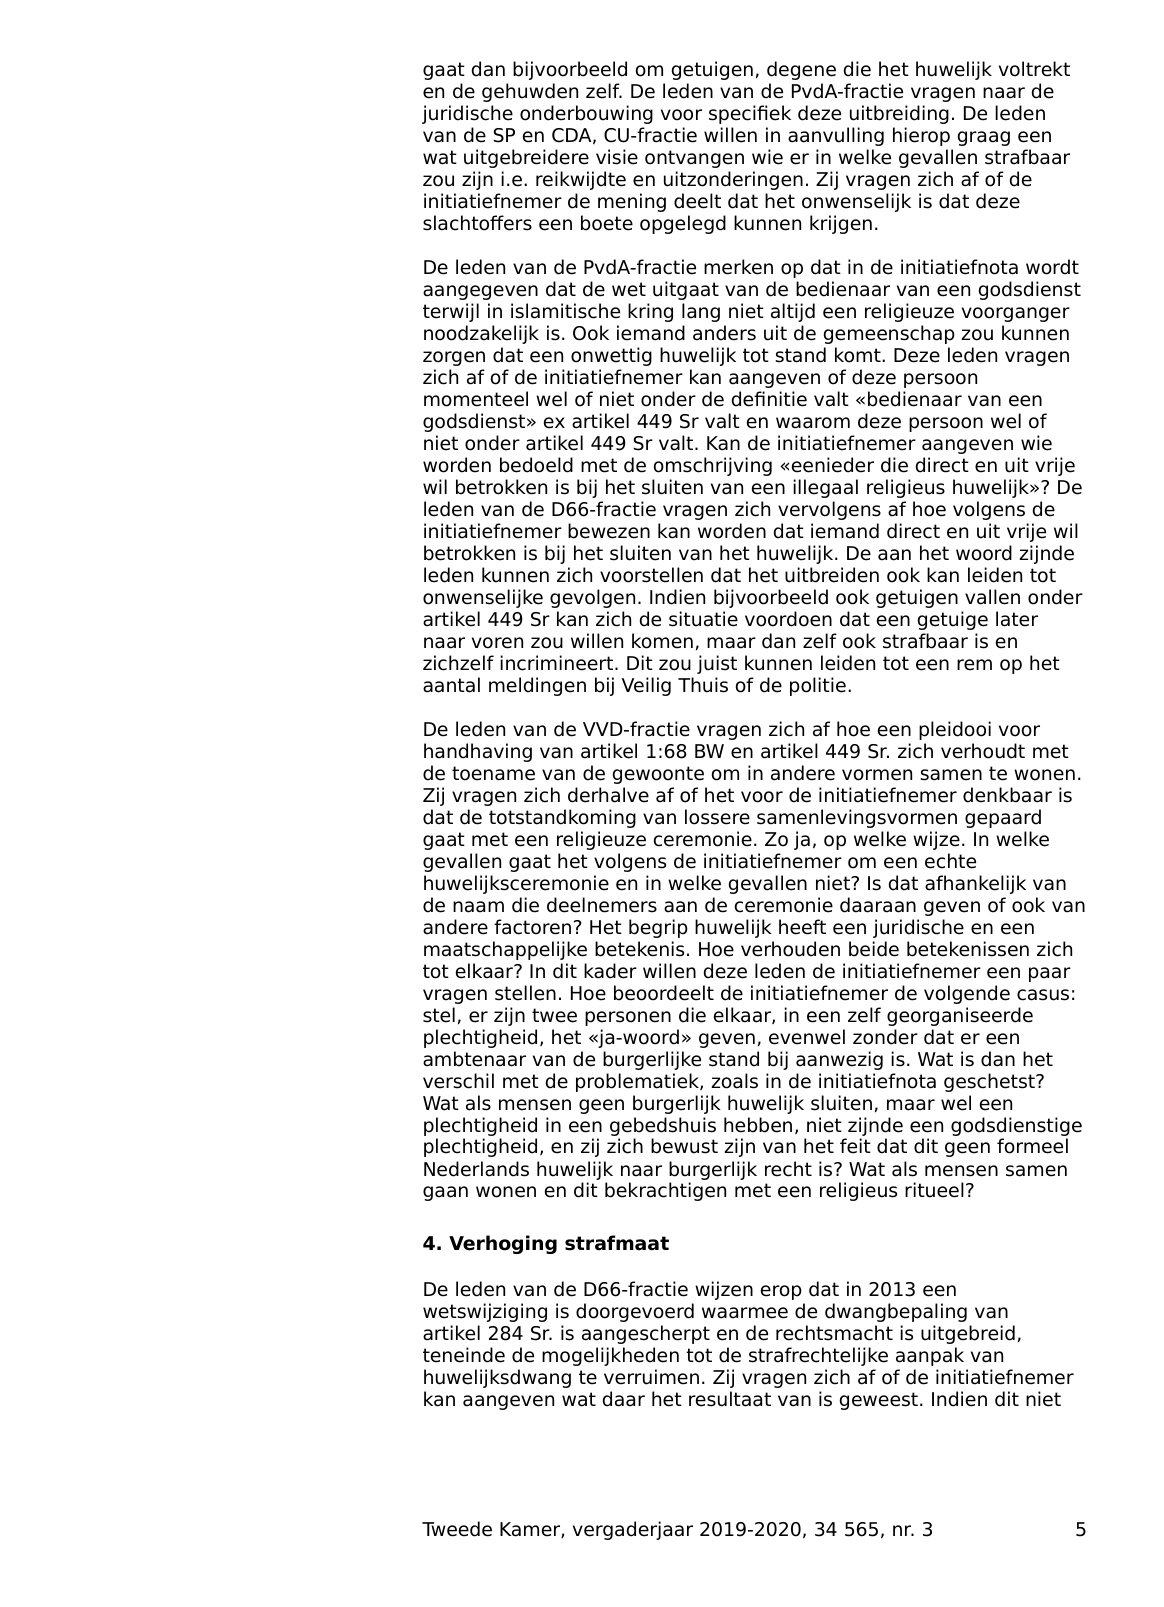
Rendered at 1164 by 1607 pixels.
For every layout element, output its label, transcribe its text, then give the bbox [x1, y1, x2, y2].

subtitle 4. Verhoging strafmaat [422, 1232, 1087, 1254]
text De leden van de VVD-fractie vragen zich af hoe een pleidooi voor handhaving van artikel 1:68 BW en artikel 449 Sr. zich verhoudt met de toename van de gewoonte om in andere vormen samen te wonen. Zij vragen zich derhalve af of het voor de initiatiefnemer denkbaar is dat de totstandkoming van lossere samenlevingsvormen gepaard gaat met een religieuze ceremonie. Zo ja, op welke wijze. In welke gevallen gaat het volgens de initiatiefnemer om een echte huwelijksceremonie en in welke gevallen niet? Is dat afhankelijk van de naam die deelnemers aan de ceremonie daaraan geven of ook van andere factoren? Het begrip huwelijk heeft een juridische en een maatschappelijke betekenis. Hoe verhouden beide betekenissen zich tot elkaar? In dit kader willen deze leden de initiatiefnemer een paar vragen stellen. Hoe beoordeelt de initiatiefnemer de volgende casus: stel, er zijn twee personen die elkaar, in een zelf georganiseerde plechtigheid, het «ja-woord» geven, evenwel zonder dat er een ambtenaar van de burgerlijke stand bij aanwezig is. Wat is dan het verschil met de problematiek, zoals in de initiatiefnota geschetst? Wat als mensen geen burgerlijk huwelijk sluiten, maar wel een plechtigheid in een gebedshuis hebben, niet zijnde een godsdienstige plechtigheid, en zij zich bewust zijn van het feit dat dit geen formeel Nederlands huwelijk naar burgerlijk recht is? Wat als mensen samen gaan wonen en dit bekrachtigen met een religieus ritueel? [422, 719, 1087, 1202]
text gaat dan bijvoorbeeld om getuigen, degene die het huwelijk voltrekt en de gehuwden zelf. De leden van de PvdA-fractie vragen naar de juridische onderbouwing voor specifiek deze uitbreiding. De leden van de SP en CDA, CU-fractie willen in aanvulling hierop graag een wat uitgebreidere visie ontvangen wie er in welke gevallen strafbaar zou zijn i.e. reikwijdte en uitzonderingen. Zij vragen zich af of de initiatiefnemer de mening deelt dat het onwenselijk is dat deze slachtoffers een boete opgelegd kunnen krijgen. [422, 59, 1087, 235]
text De leden van de PvdA-fractie merken op dat in de initiatiefnota wordt aangegeven dat de wet uitgaat van de bedienaar van een godsdienst terwijl in islamitische kring lang niet altijd een religieuze voorganger noodzakelijk is. Ook iemand anders uit de gemeenschap zou kunnen zorgen dat een onwettig huwelijk tot stand komt. Deze leden vragen zich af of de initiatiefnemer kan aangeven of deze persoon momenteel wel of niet onder de definitie valt «bedienaar van een godsdienst» ex artikel 449 Sr valt en waarom deze persoon wel of niet onder artikel 449 Sr valt. Kan de initiatiefnemer aangeven wie worden bedoeld met de omschrijving «eenieder die direct en uit vrije wil betrokken is bij het sluiten van een illegaal religieus huwelijk»? De leden van de D66-fractie vragen zich vervolgens af hoe volgens de initiatiefnemer bewezen kan worden dat iemand direct en uit vrije wil betrokken is bij het sluiten van het huwelijk. De aan het woord zijnde leden kunnen zich voorstellen dat het uitbreiden ook kan leiden tot onwenselijke gevolgen. Indien bijvoorbeeld ook getuigen vallen onder artikel 449 Sr kan zich de situatie voordoen dat een getuige later naar voren zou willen komen, maar dan zelf ook strafbaar is en zichzelf incrimineert. Dit zou juist kunnen leiden tot een rem op het aantal meldingen bij Veilig Thuis of de politie. [422, 257, 1087, 697]
text De leden van de D66-fractie wijzen erop dat in 2013 een wetswijziging is doorgevoerd waarmee de dwangbepaling van artikel 284 Sr. is aangescherpt en de rechtsmacht is uitgebreid, teneinde de mogelijkheden tot de strafrechtelijke aanpak van huwelijksdwang te verruimen. Zij vragen zich af of de initiatiefnemer kan aangeven wat daar het resultaat van is geweest. Indien dit niet [422, 1279, 1087, 1411]
